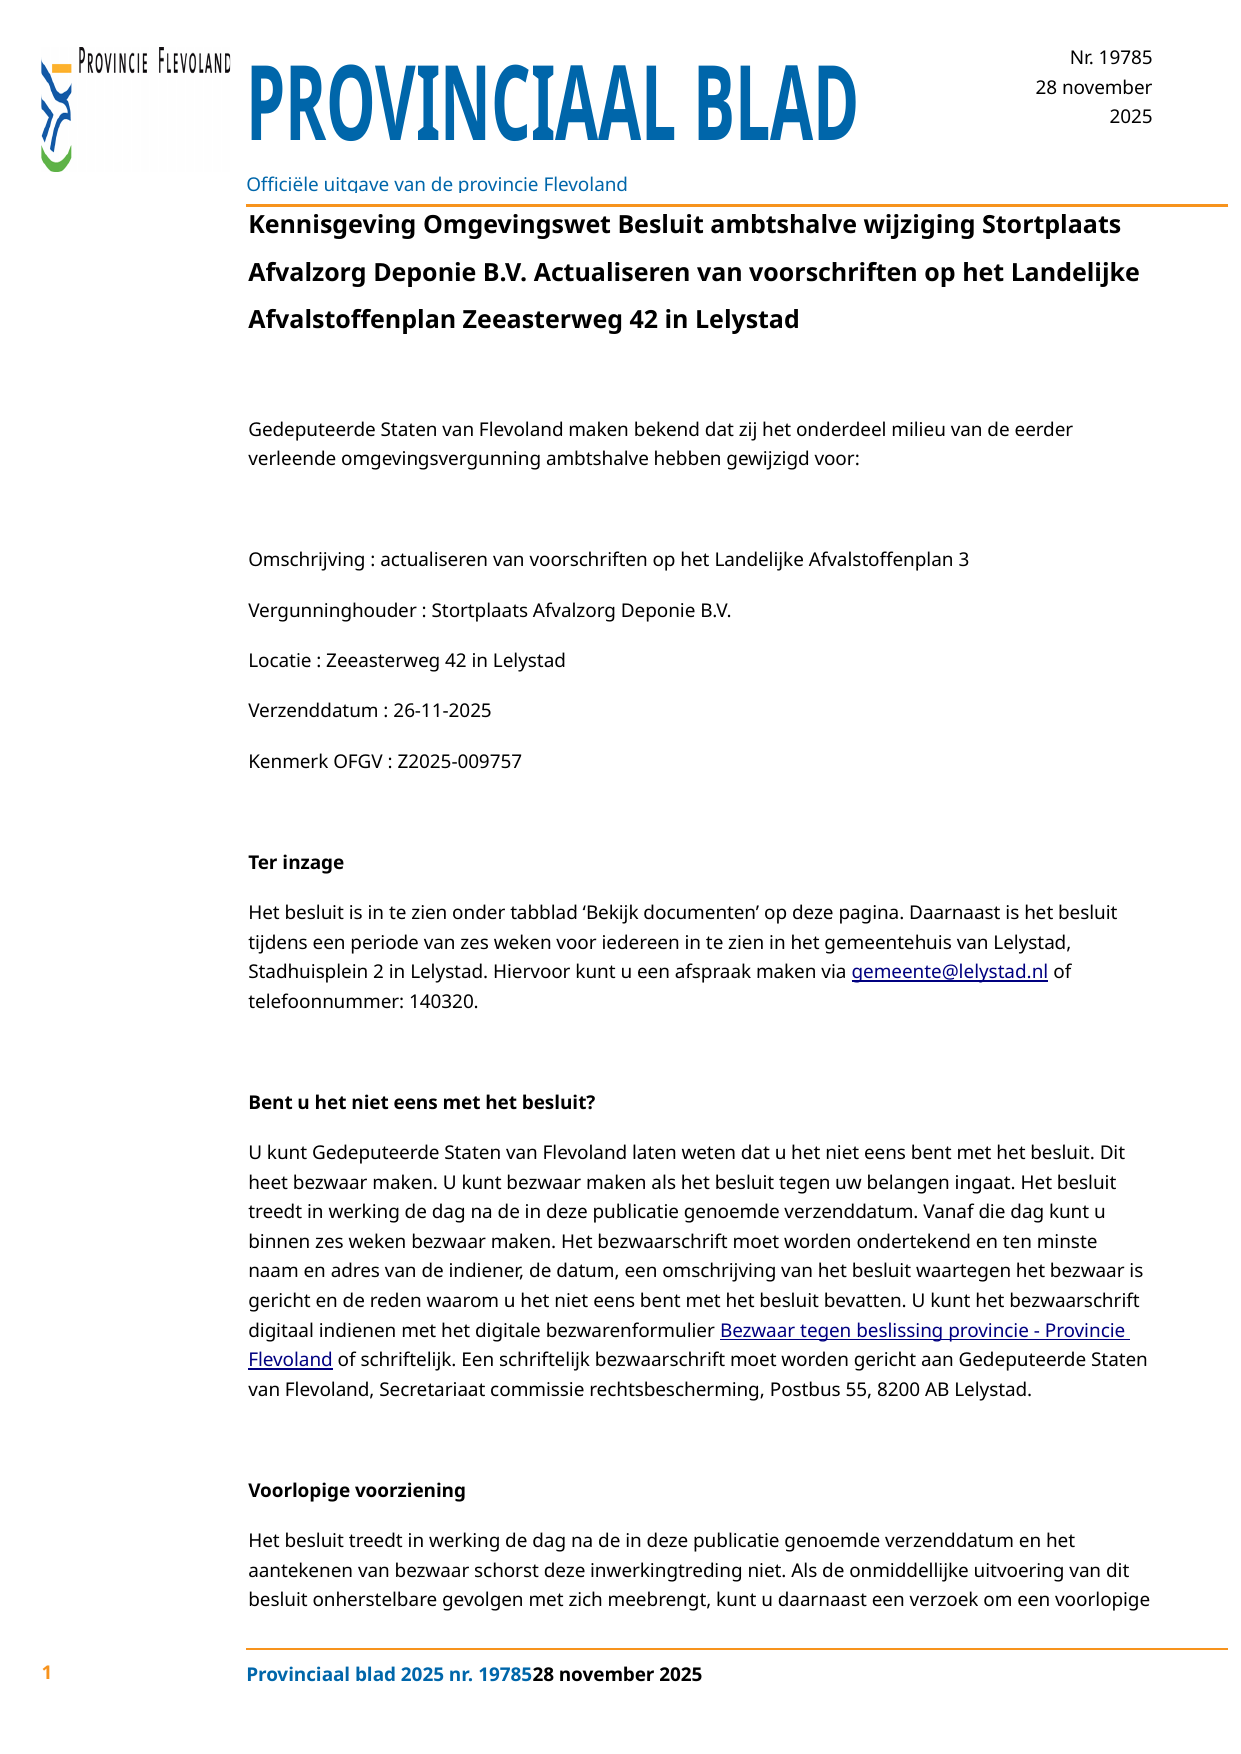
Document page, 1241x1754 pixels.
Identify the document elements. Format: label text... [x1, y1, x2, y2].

picture [41, 47, 231, 172]
text Omschrijving : actualiseren van voorschriften op het Landelijke Afvalstoffenplan 3 [248, 546, 1152, 572]
text Bent u het niet eens met het besluit? [248, 1089, 1152, 1114]
text U kunt Gedeputeerde Staten van Flevoland laten weten dat u het niet eens bent met het besluit. Dit heet bezwaar maken. U kunt bezwaar maken als het besluit tegen uw belangen ingaat. Het besluit treedt in werking de dag na de in deze publicatie genoemde verzenddatum. Vanaf die dag kunt u binnen zes weken bezwaar maken. Het bezwaarschrift moet worden ondertekend en ten minste naam en adres van de indiener, de datum, een omschrijving van het besluit waartegen het bezwaar is gericht en de reden waarom u het niet eens bent met het besluit bevatten. U kunt het bezwaarschrift digitaal indienen met het digitale bezwarenformulier Bezwaar tegen beslissing provincie - Provincie Flevoland of schriftelijk. Een schriftelijk bezwaarschrift moet worden gericht aan Gedeputeerde Staten van Flevoland, Secretariaat commissie rechtsbescherming, Postbus 55, 8200 AB Lelystad. [248, 1139, 1152, 1402]
text Locatie : Zeeasterweg 42 in Lelystad [248, 647, 1152, 673]
text Het besluit treedt in werking de dag na de in deze publicatie genoemde verzenddatum en het aantekenen van bezwaar schorst deze inwerkingtreding niet. Als de onmiddellijke uitvoering van dit besluit onherstelbare gevolgen met zich meebrengt, kunt u daarnaast een verzoek om een voorlopige [248, 1527, 1152, 1612]
text Verzenddatum : 26-11-2025 [248, 698, 1152, 723]
text Kenmerk OFGV : Z2025-009757 [248, 748, 1152, 774]
text Gedeputeerde Staten van Flevoland maken bekend dat zij het onderdeel milieu van de eerder verleende omgevingsvergunning ambtshalve hebben gewijzigd voor: [248, 416, 1152, 471]
text Kennisgeving Omgevingswet Besluit ambtshalve wijziging Stortplaats Afvalzorg Deponie B.V. Actualiseren van voorschriften op het Landelijke Afvalstoffenplan Zeeasterweg 42 in Lelystad [248, 207, 1152, 336]
text Vergunninghouder : Stortplaats Afvalzorg Deponie B.V. [248, 597, 1152, 622]
text Ter inzage [248, 849, 1152, 874]
text Voorlopige voorziening [248, 1477, 1152, 1502]
text Het besluit is in te zien onder tabblad ‘Bekijk documenten’ op deze pagina. Daarnaast is het besluit tijdens een periode van zes weken voor iedereen in te zien in het gemeentehuis van Lelystad, Stadhuisplein 2 in Lelystad. Hiervoor kunt u een afspraak maken via gemeente@lelystad.nl of telefoonnummer: 140320. [248, 899, 1152, 1014]
